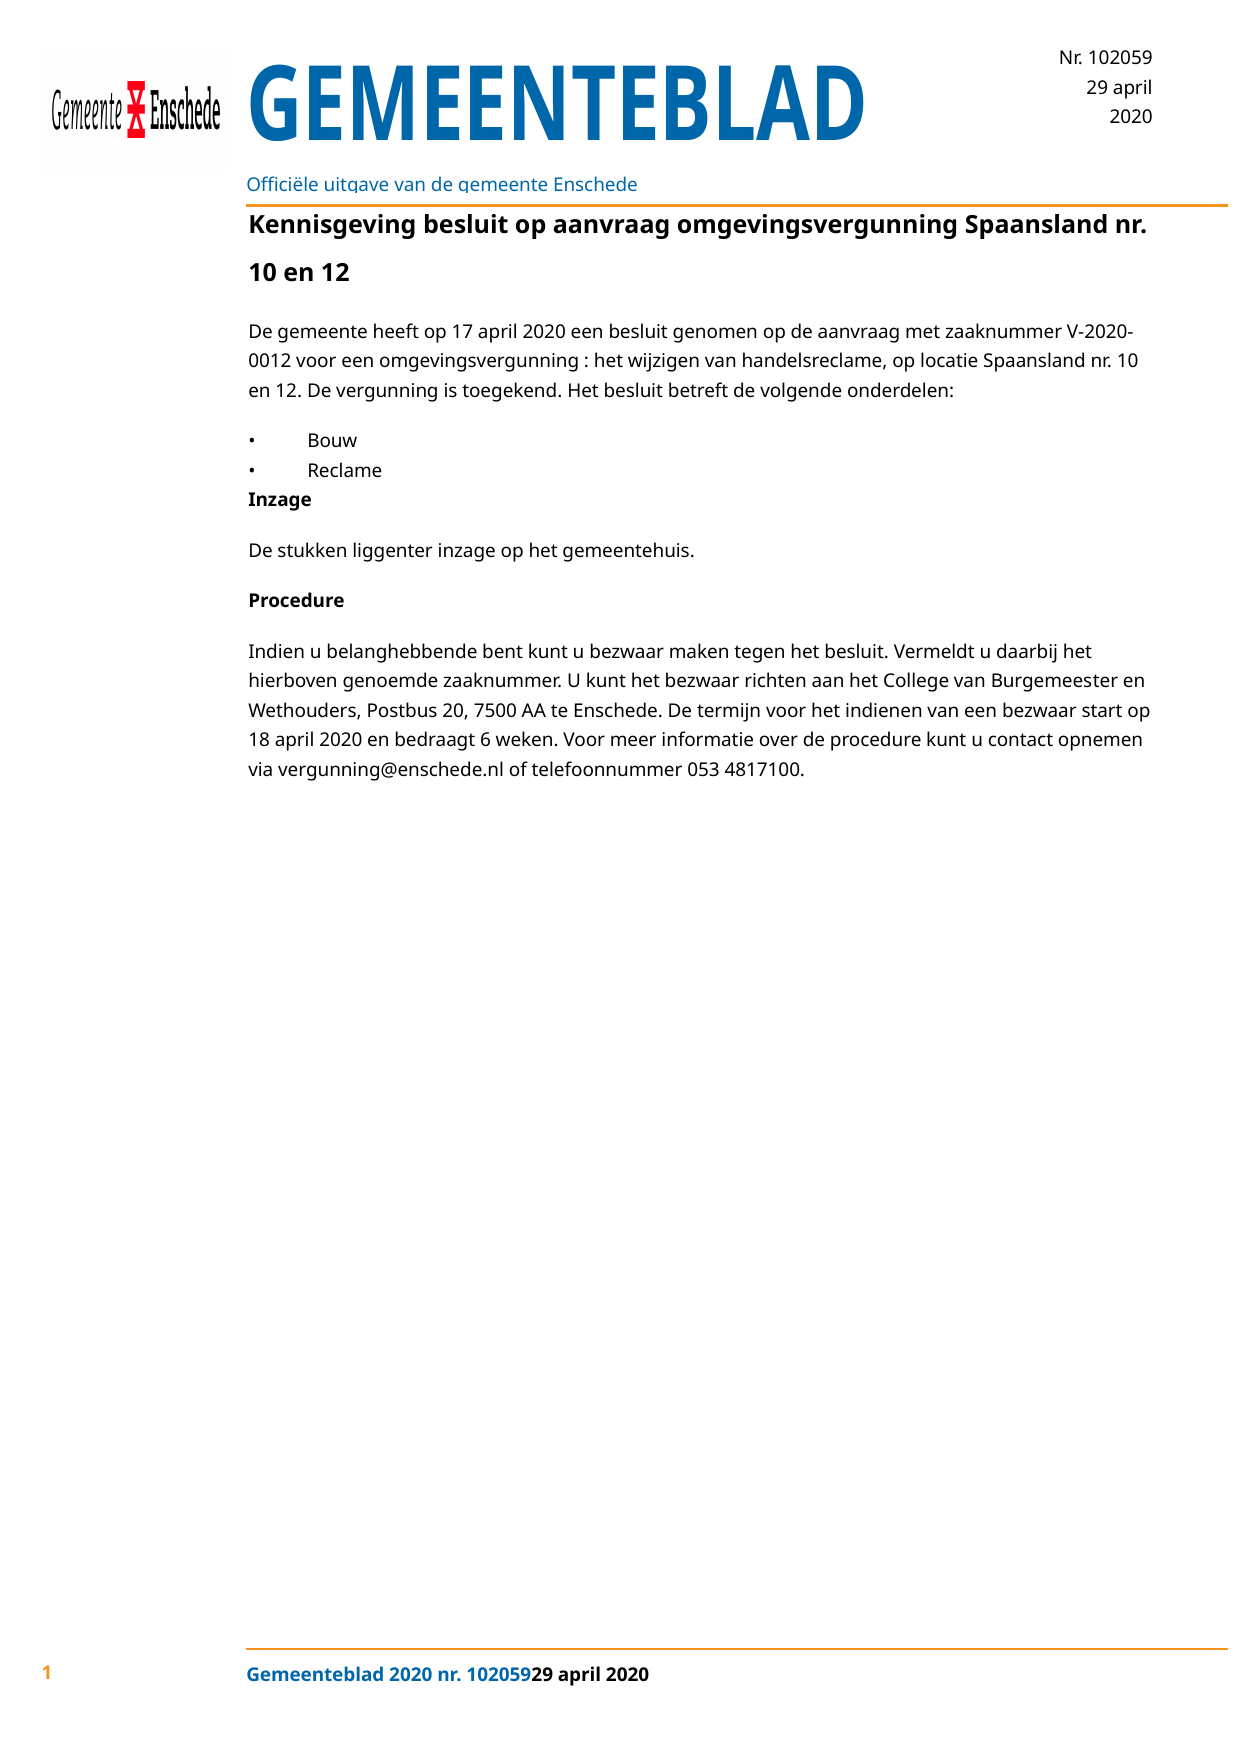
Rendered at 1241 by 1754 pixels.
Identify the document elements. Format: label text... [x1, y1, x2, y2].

text Inzage [248, 487, 1152, 512]
text Procedure [248, 587, 1152, 613]
text Kennisgeving besluit op aanvraag omgevingsvergunning Spaansland nr. 10 en 12 [248, 207, 1152, 288]
picture [41, 47, 231, 172]
list Reclame [248, 457, 1152, 483]
text Indien u belanghebbende bent kunt u bezwaar maken tegen het besluit. Vermeldt u daarbij het hierboven genoemde zaaknummer. U kunt het bezwaar richten aan het College van Burgemees­ter en Wethouders, Postbus 20, 7500 AA te Enschede. De termijn voor het indienen van een bezwaar start op 18 april 2020 en bedraagt 6 weken. Voor meer informatie over de procedure kunt u contact opnemen via vergunning@enschede.nl of telefoonnummer 053 4817100. [248, 638, 1152, 782]
list Bouw [248, 427, 1152, 453]
text De gemeente heeft op 17 april 2020 een besluit genomen op de aanvraag met zaaknummer V-2020-0012 voor een omgevingsvergunning : het wijzigen van handelsreclame, op locatie Spaansland nr. 10 en 12. De vergunning is toegekend. Het besluit betreft de volgende onderdelen: [248, 318, 1152, 403]
text De stukken liggenter inzage op het gemeentehuis. [248, 537, 1152, 563]
